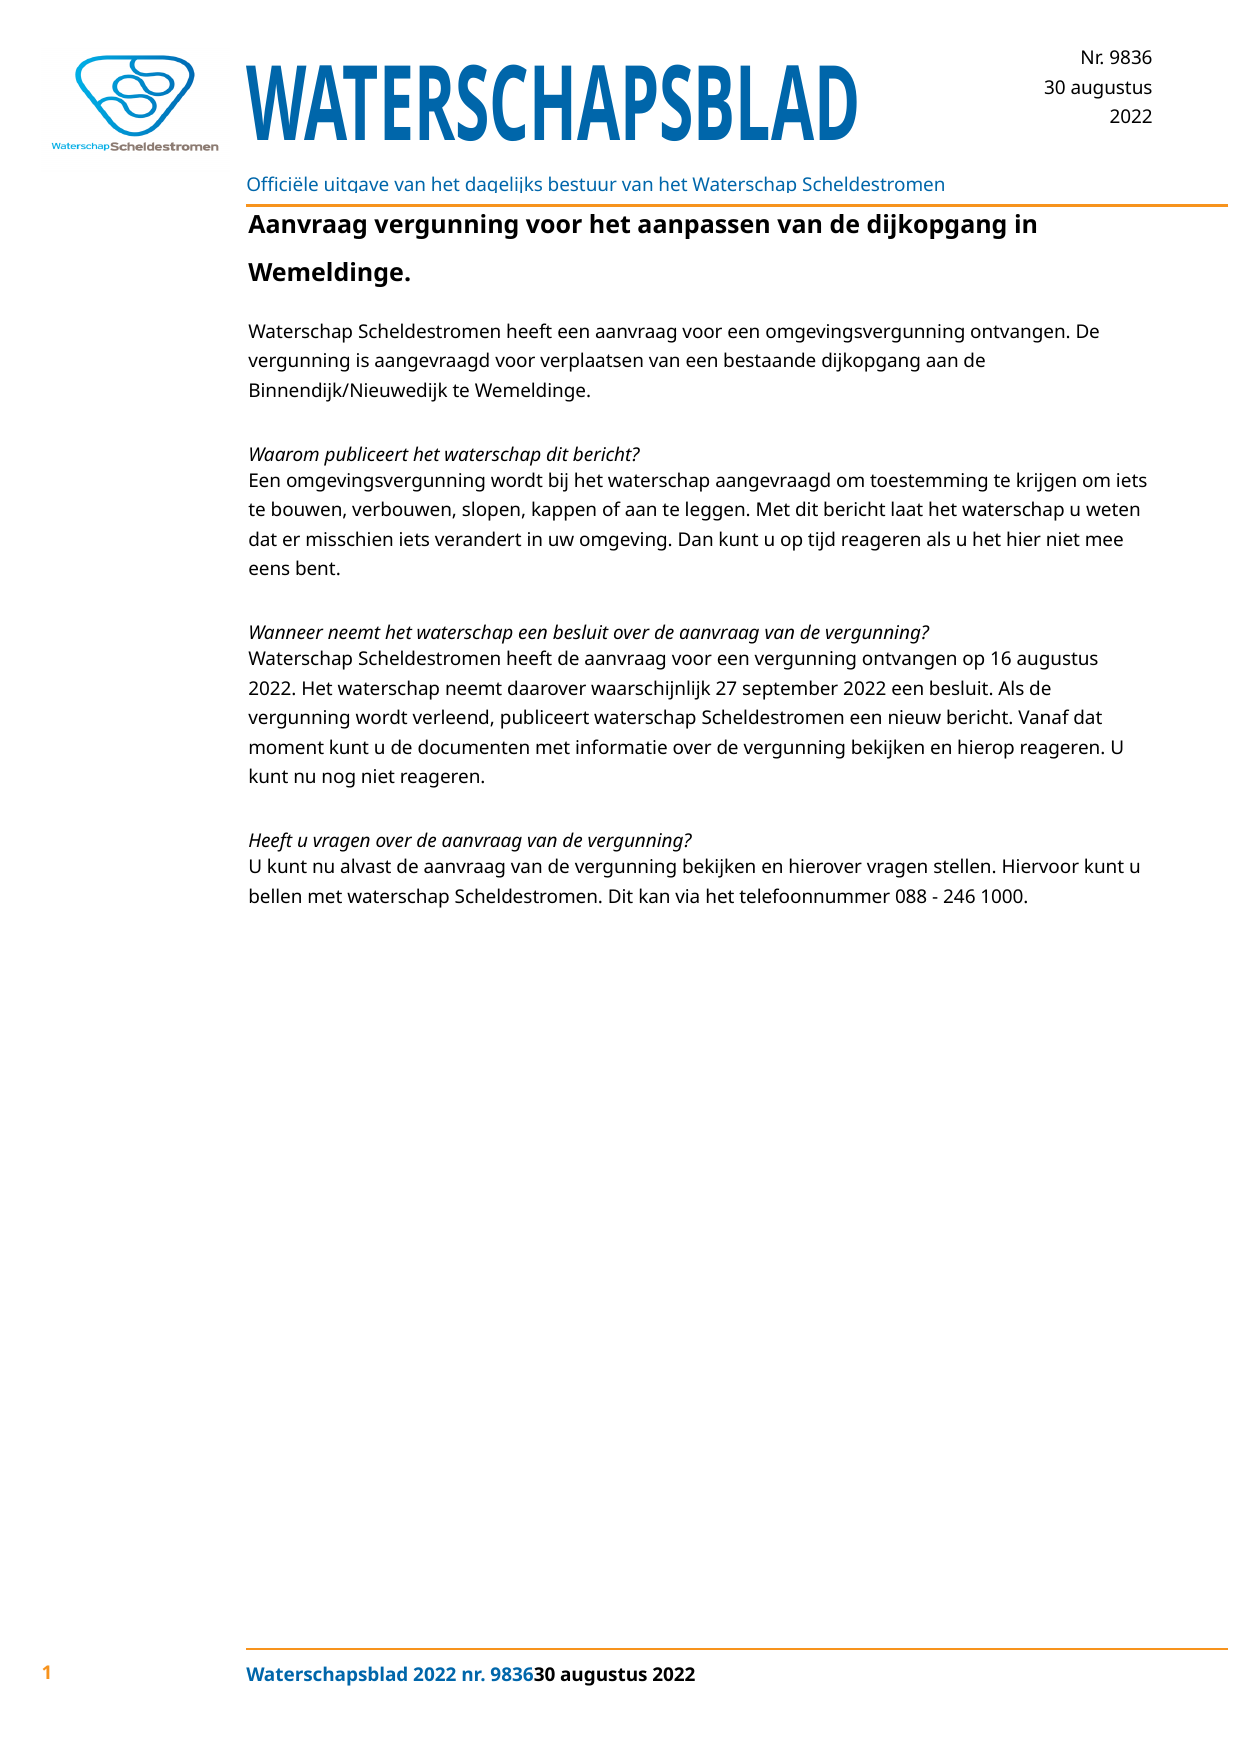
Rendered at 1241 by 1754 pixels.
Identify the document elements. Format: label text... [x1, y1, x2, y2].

text U kunt nu alvast de aanvraag van de vergunning bekijken en hierover vragen stellen. Hiervoor kunt u bellen met waterschap Scheldestromen. Dit kan via het telefoonnummer 088 - 246 1000. [248, 853, 1152, 908]
text Aanvraag vergunning voor het aanpassen van de dijkopgang in Wemeldinge. [248, 207, 1152, 288]
text Wanneer neemt het waterschap een besluit over de aanvraag van de vergunning? [248, 619, 1152, 645]
picture [41, 47, 231, 172]
text Waarom publiceert het waterschap dit bericht? [248, 441, 1152, 467]
text Een omgevingsvergunning wordt bij het waterschap aangevraagd om toestemming te krijgen om iets te bouwen, verbouwen, slopen, kappen of aan te leggen. Met dit bericht laat het waterschap u weten dat er misschien iets verandert in uw omgeving. Dan kunt u op tijd reageren als u het hier niet mee eens bent. [248, 467, 1152, 581]
text Waterschap Scheldestromen heeft de aanvraag voor een vergunning ontvangen op 16 augustus 2022. Het waterschap neemt daarover waarschijnlijk 27 september 2022 een besluit. Als de vergunning wordt verleend, publiceert waterschap Scheldestromen een nieuw bericht. Vanaf dat moment kunt u de documenten met informatie over de vergunning bekijken en hierop reageren. U kunt nu nog niet reageren. [248, 645, 1152, 789]
text Waterschap Scheldestromen heeft een aanvraag voor een omgevingsvergunning ontvangen. De vergunning is aangevraagd voor verplaatsen van een bestaande dijkopgang aan de Binnendijk/Nieuwedijk te Wemeldinge. [248, 318, 1152, 403]
text Heeft u vragen over de aanvraag van de vergunning? [248, 827, 1152, 853]
